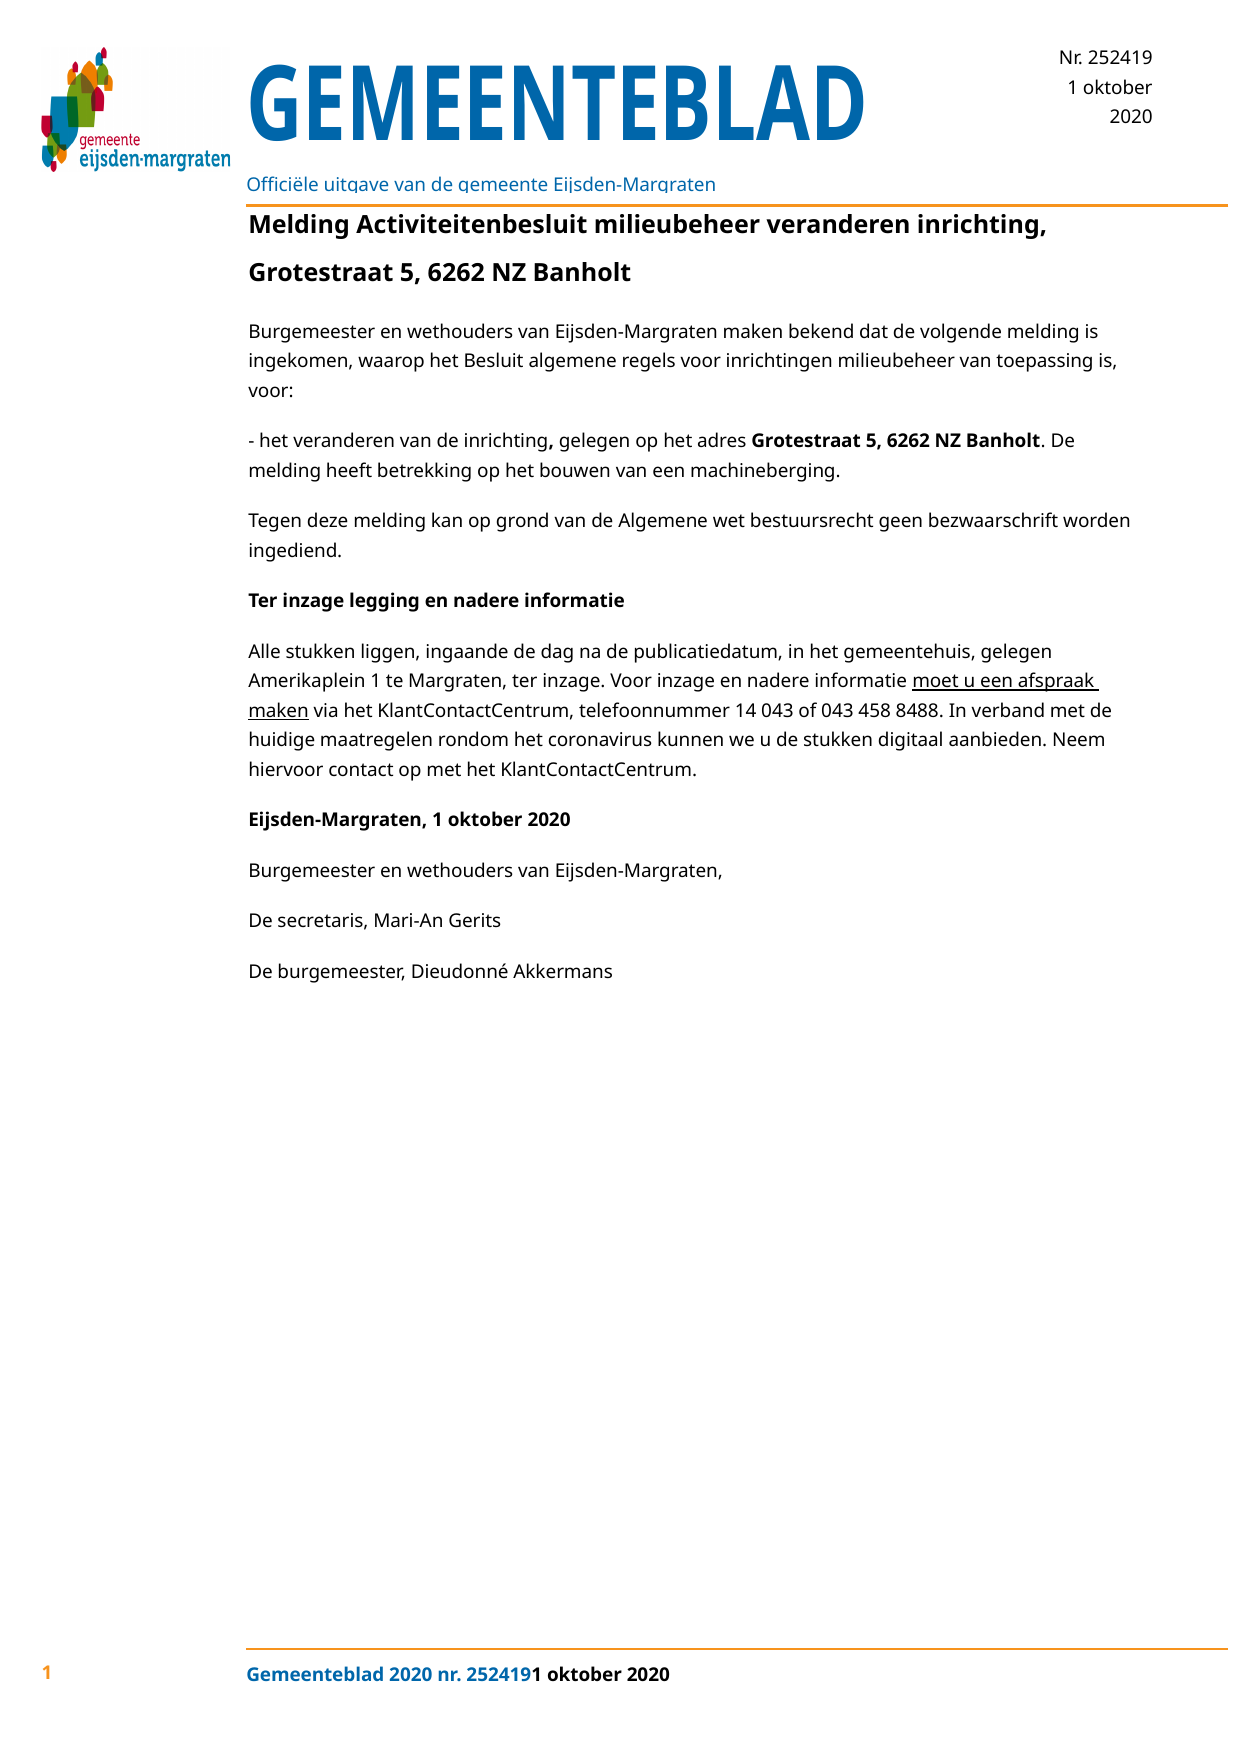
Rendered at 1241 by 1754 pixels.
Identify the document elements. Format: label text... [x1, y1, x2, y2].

picture [41, 47, 231, 172]
text Burgemeester en wethouders van Eijsden-Margraten maken bekend dat de volgende melding is ingekomen, waarop het Besluit algemene regels voor inrichtingen milieubeheer van toepassing is, voor: [248, 318, 1152, 403]
text Tegen deze melding kan op grond van de Algemene wet bestuursrecht geen bezwaarschrift worden ingediend. [248, 507, 1152, 563]
text De burgemeester, Dieudonné Akkermans [248, 958, 1152, 984]
text De secretaris, Mari-An Gerits [248, 907, 1152, 933]
text Alle stukken liggen, ingaande de dag na de publicatiedatum, in het gemeentehuis, gelegen Amerikaplein 1 te Margraten, ter inzage. Voor inzage en nadere informatie moet u een afspraak maken via het KlantContactCentrum, telefoonnummer 14 043 of 043 458 8488. In verband met de huidige maatregelen rondom het coronavirus kunnen we u de stukken digitaal aanbieden. Neem hiervoor contact op met het KlantContactCentrum. [248, 638, 1152, 782]
text - het veranderen van de inrichting, gelegen op het adres Grotestraat 5, 6262 NZ Banholt. De melding heeft betrekking op het bouwen van een machineberging. [248, 427, 1152, 483]
text Eijsden-Margraten, 1 oktober 2020 [248, 807, 1152, 832]
text Ter inzage legging en nadere informatie [248, 587, 1152, 613]
text Burgemeester en wethouders van Eijsden-Margraten, [248, 857, 1152, 883]
text Melding Activiteitenbesluit milieubeheer veranderen inrichting, Grotestraat 5, 6262 NZ Banholt [248, 207, 1152, 288]
